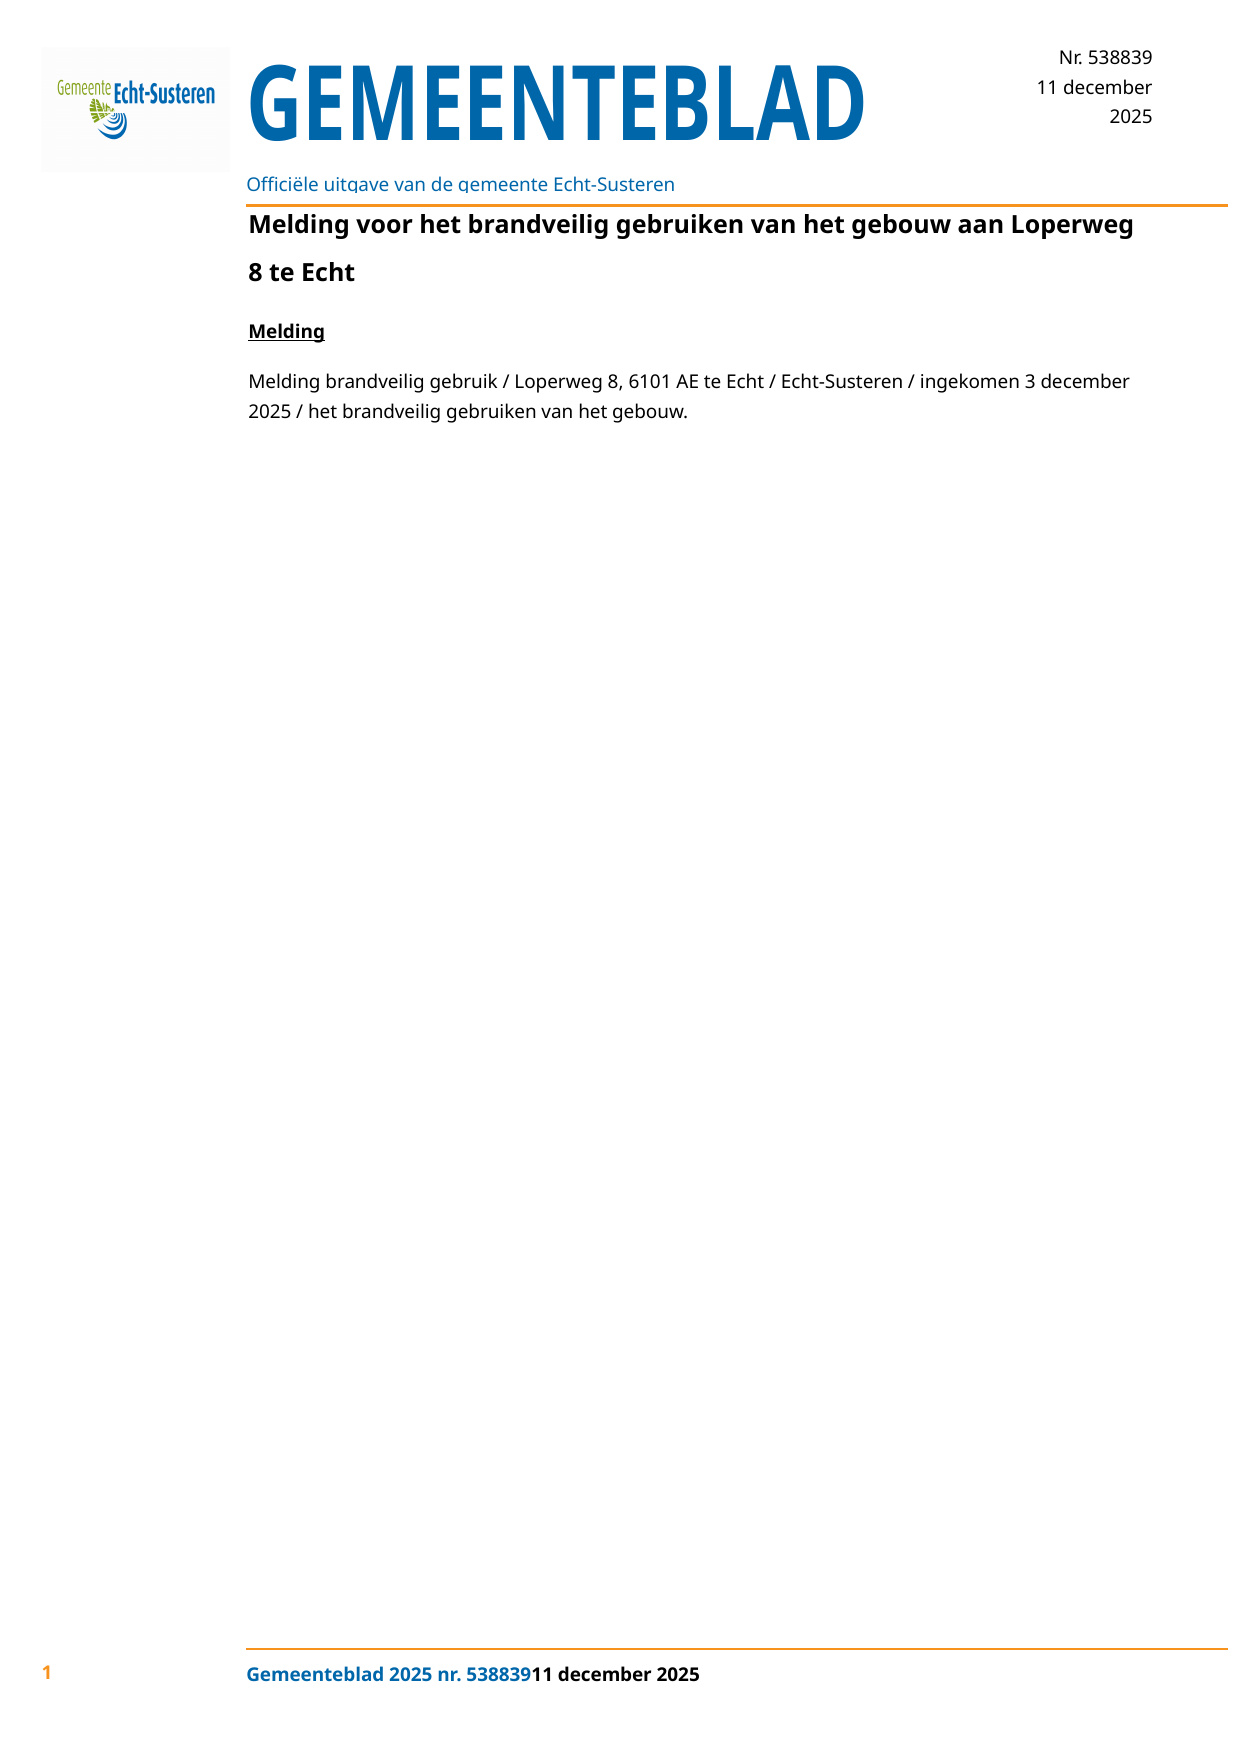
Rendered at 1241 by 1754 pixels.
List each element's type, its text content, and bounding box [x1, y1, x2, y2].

text Melding brandveilig gebruik / Loperweg 8, 6101 AE te Echt / Echt-Susteren / ingekomen 3 december 2025 / het brandveilig gebruiken van het gebouw. [248, 368, 1152, 424]
text Melding voor het brandveilig gebruiken van het gebouw aan Loperweg 8 te Echt [248, 207, 1152, 288]
text Melding [248, 318, 1152, 344]
picture [41, 47, 231, 172]
